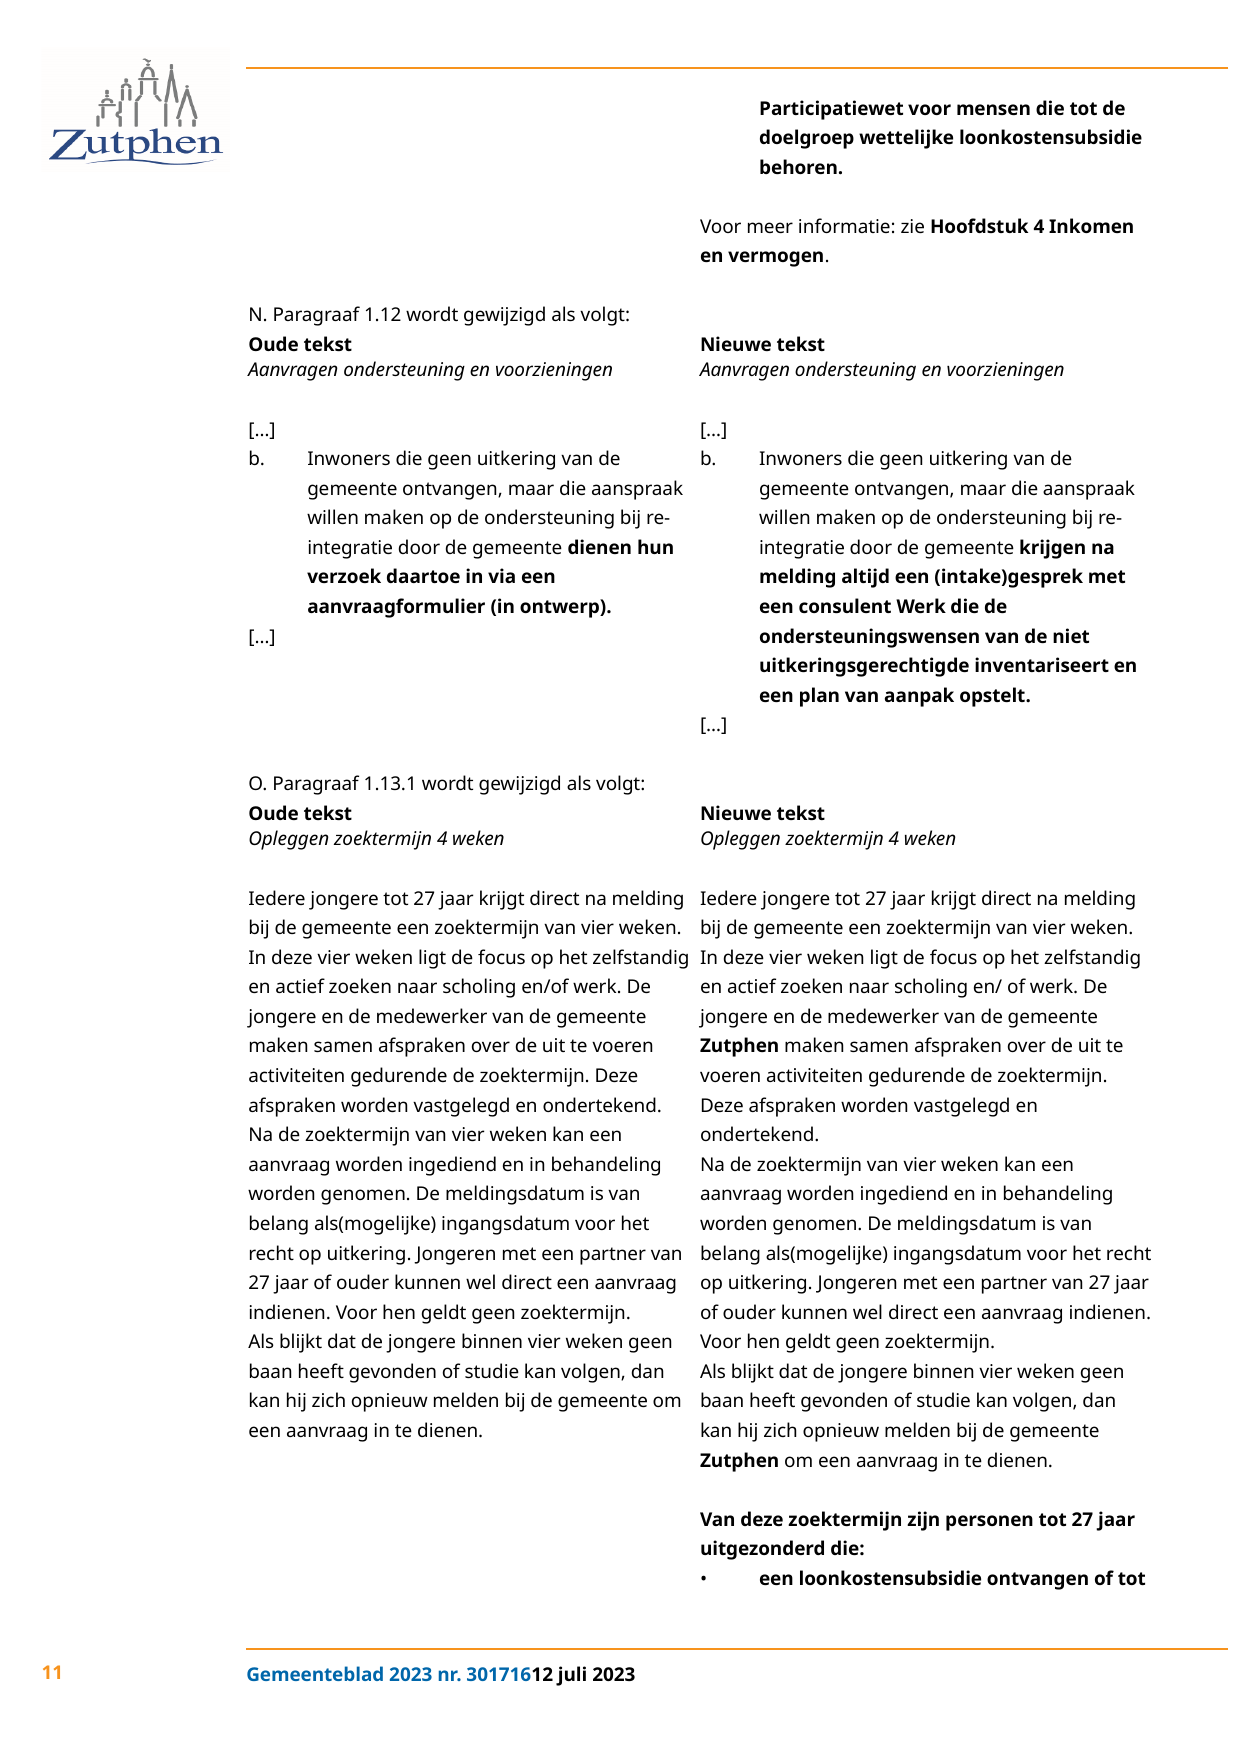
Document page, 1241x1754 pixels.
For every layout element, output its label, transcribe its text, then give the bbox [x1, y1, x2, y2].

table_cell [248, 95, 700, 268]
text O. Paragraaf 1.13.1 wordt gewijzigd als volgt: [248, 770, 1152, 796]
table_cell Aanvragen ondersteuning en voorzieningen […] Inwoners die geen uitkering van de gemeente ontvangen, maar die aanspraak willen maken op de ondersteuning bij re-integratie door de gemeente krijgen na melding altijd een (intake)gesprek met een consulent Werk die de ondersteuningswensen van de niet uitkeringsgerechtigde inventariseert en een plan van aanpak opstelt. […] [700, 357, 1152, 737]
table_header Oude tekst [248, 800, 700, 826]
table_cell Participatiewet voor mensen die tot de doelgroep wettelijke loonkostensubsidie behoren. Voor meer informatie: zie Hoofdstuk 4 Inkomen en vermogen. [700, 95, 1152, 268]
table_header Nieuwe tekst [700, 800, 1152, 826]
table_cell Opleggen zoektermijn 4 weken Iedere jongere tot 27 jaar krijgt direct na melding bij de gemeente een zoektermijn van vier weken. In deze vier weken ligt de focus op het zelfstandig en actief zoeken naar scholing en/ of werk. De jongere en de medewerker van de gemeente Zutphen maken samen afspraken over de uit te voeren activiteiten gedurende de zoektermijn. Deze afspraken worden vastgelegd en ondertekend. Na de zoektermijn van vier weken kan een aanvraag worden ingediend en in behandeling worden genomen. De meldingsdatum is van belang als(mogelijke) ingangsdatum voor het recht op uitkering. Jongeren met een partner van 27 jaar of ouder kunnen wel direct een aanvraag indienen. Voor hen geldt geen zoektermijn. Als blijkt dat de jongere binnen vier weken geen baan heeft gevonden of studie kan volgen, dan kan hij zich opnieuw melden bij de gemeente Zutphen om een aanvraag in te dienen. Van deze zoektermijn zijn personen tot 27 jaar uitgezonderd die: een loonkostensubsidie ontvangen of tot [700, 826, 1152, 1591]
table_header Oude tekst [248, 331, 700, 357]
text N. Paragraaf 1.12 wordt gewijzigd als volgt: [248, 301, 1152, 327]
table_header Nieuwe tekst [700, 331, 1152, 357]
table_cell Opleggen zoektermijn 4 weken Iedere jongere tot 27 jaar krijgt direct na melding bij de gemeente een zoektermijn van vier weken. In deze vier weken ligt de focus op het zelfstandig en actief zoeken naar scholing en/of werk. De jongere en de medewerker van de gemeente maken samen afspraken over de uit te voeren activiteiten gedurende de zoektermijn. Deze afspraken worden vastgelegd en ondertekend. Na de zoektermijn van vier weken kan een aanvraag worden ingediend en in behandeling worden genomen. De meldingsdatum is van belang als(mogelijke) ingangsdatum voor het recht op uitkering. Jongeren met een partner van 27 jaar of ouder kunnen wel direct een aanvraag indienen. Voor hen geldt geen zoektermijn. Als blijkt dat de jongere binnen vier weken geen baan heeft gevonden of studie kan volgen, dan kan hij zich opnieuw melden bij de gemeente om een aanvraag in te dienen. [248, 826, 700, 1591]
table_cell Aanvragen ondersteuning en voorzieningen […] Inwoners die geen uitkering van de gemeente ontvangen, maar die aanspraak willen maken op de ondersteuning bij re-integratie door de gemeente dienen hun verzoek daartoe in via een aanvraagformulier (in ontwerp). […] [248, 357, 700, 737]
picture [41, 47, 231, 172]
